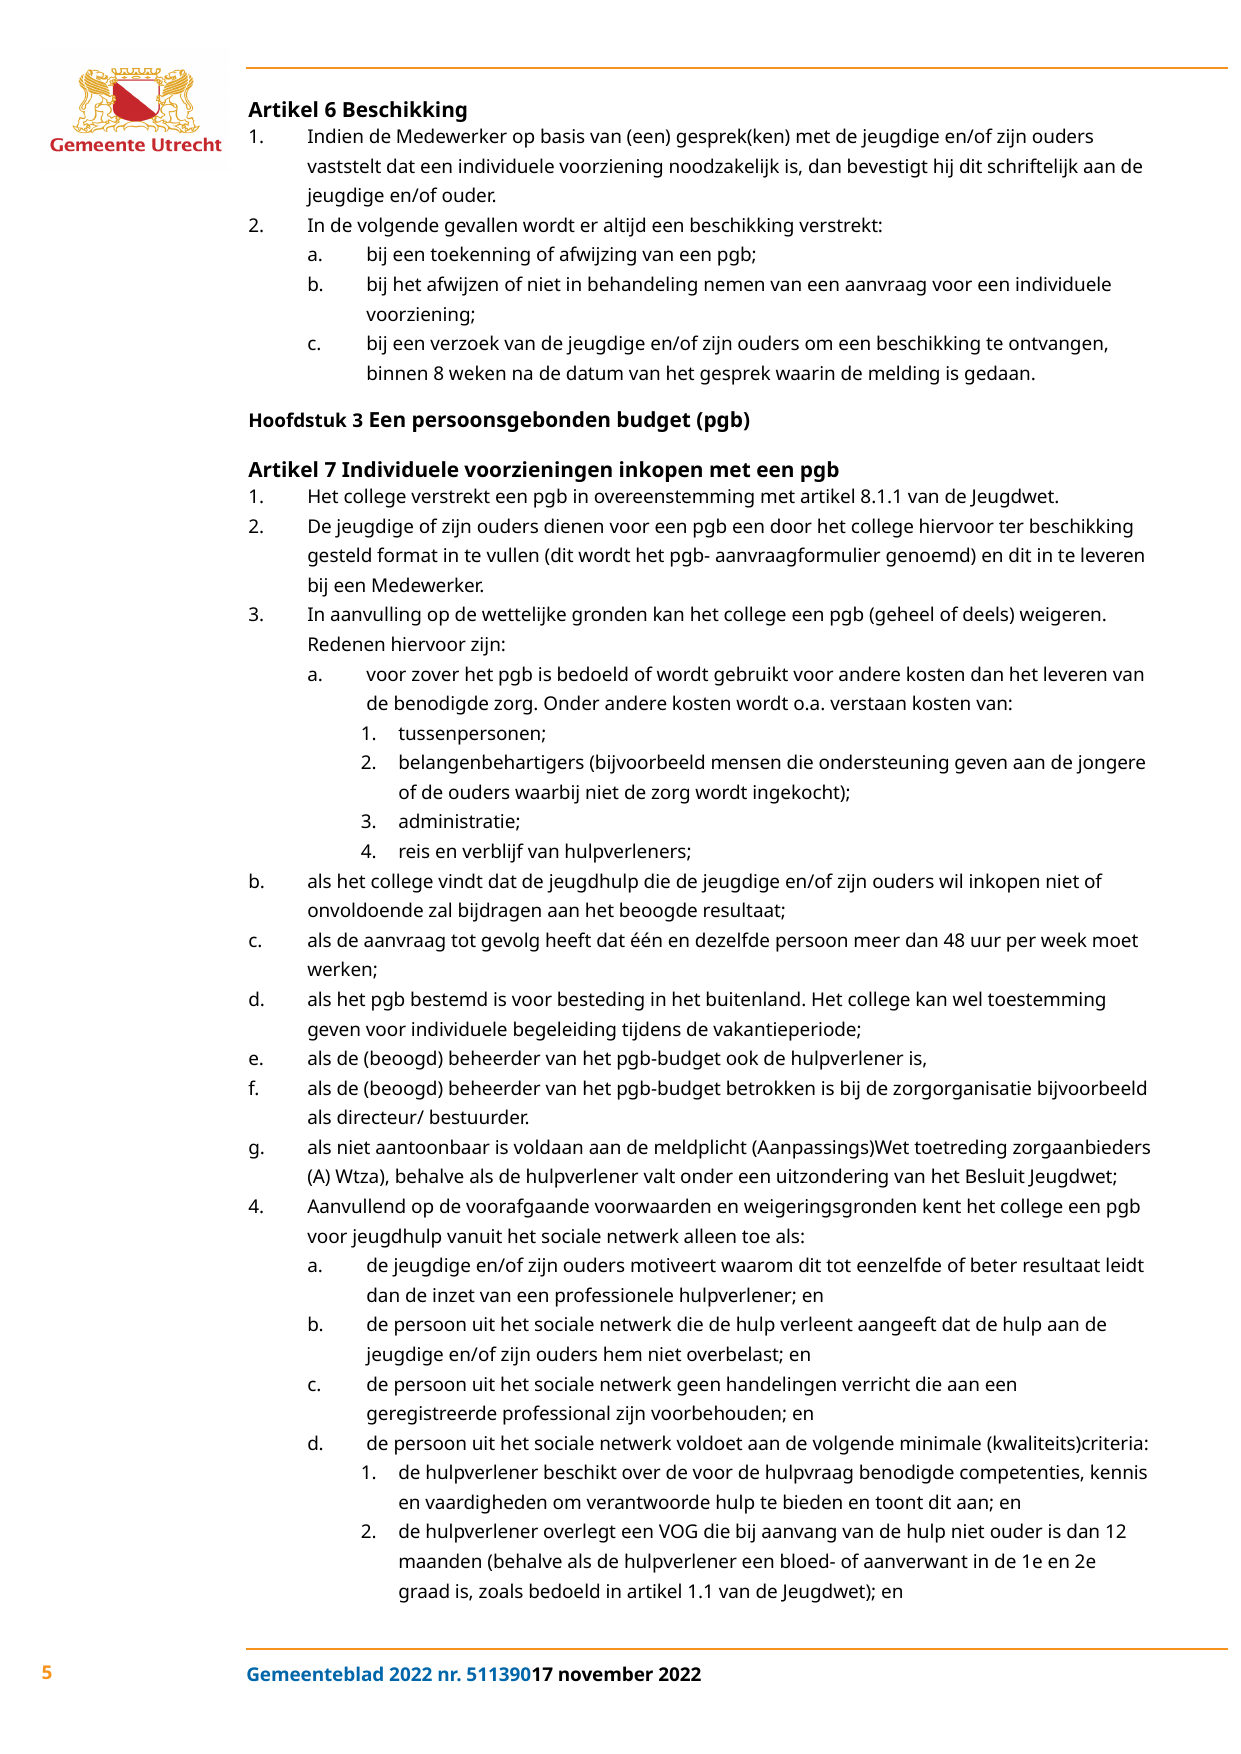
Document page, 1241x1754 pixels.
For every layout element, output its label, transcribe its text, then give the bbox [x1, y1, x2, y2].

list als niet aantoonbaar is voldaan aan de meldplicht (Aanpassings)Wet toetreding zorgaanbieders (A) Wtza), behalve als de hulpverlener valt onder een uitzondering van het Besluit Jeugdwet; [248, 1134, 1152, 1189]
list In aanvulling op de wettelijke gronden kan het college een pgb (geheel of deels) weigeren. Redenen hiervoor zijn: [248, 602, 1152, 657]
list voor zover het pgb is bedoeld of wordt gebruikt voor andere kosten dan het leveren van de benodigde zorg. Onder andere kosten wordt o.a. verstaan kosten van: [307, 661, 1152, 716]
text Artikel 6 Beschikking [248, 95, 1152, 123]
list reis en verblijf van hulpverleners; [361, 838, 1152, 864]
list De jeugdige of zijn ouders dienen voor een pgb een door het college hiervoor ter beschikking gesteld format in te vullen (dit wordt het pgb- aanvraagformulier genoemd) en dit in te leveren bij een Medewerker. [248, 513, 1152, 598]
list belangenbehartigers (bijvoorbeeld mensen die ondersteuning geven aan de jongere of de ouders waarbij niet de zorg wordt ingekocht); [361, 749, 1152, 805]
list als het college vindt dat de jeugdhulp die de jeugdige en/of zijn ouders wil inkopen niet of onvoldoende zal bijdragen aan het beoogde resultaat; [248, 868, 1152, 923]
list tussenpersonen; [361, 720, 1152, 746]
list In de volgende gevallen wordt er altijd een beschikking verstrekt: [248, 212, 1152, 238]
picture [41, 47, 231, 172]
list bij een verzoek van de jeugdige en/of zijn ouders om een beschikking te ontvangen, binnen 8 weken na de datum van het gesprek waarin de melding is gedaan. [307, 330, 1152, 386]
list de jeugdige en/of zijn ouders motiveert waarom dit tot eenzelfde of beter resultaat leidt dan de inzet van een professionele hulpverlener; en [307, 1252, 1152, 1308]
list als de (beoogd) beheerder van het pgb-budget betrokken is bij de zorgorganisatie bijvoorbeeld als directeur/ bestuurder. [248, 1075, 1152, 1130]
text Artikel 7 Individuele voorzieningen inkopen met een pgb [248, 455, 1152, 483]
list als de aanvraag tot gevolg heeft dat één en dezelfde persoon meer dan 48 uur per week moet werken; [248, 927, 1152, 982]
list als de (beoogd) beheerder van het pgb-budget ook de hulpverlener is, [248, 1045, 1152, 1071]
list als het pgb bestemd is voor besteding in het buitenland. Het college kan wel toestemming geven voor individuele begeleiding tijdens de vakantieperiode; [248, 986, 1152, 1041]
list de persoon uit het sociale netwerk geen handelingen verricht die aan een geregistreerde professional zijn voorbehouden; en [307, 1371, 1152, 1426]
list de hulpverlener beschikt over de voor de hulpvraag benodigde competenties, kennis en vaardigheden om verantwoorde hulp te bieden en toont dit aan; en [361, 1459, 1152, 1515]
list bij een toekenning of afwijzing van een pgb; [307, 242, 1152, 267]
list de persoon uit het sociale netwerk die de hulp verleent aangeeft dat de hulp aan de jeugdige en/of zijn ouders hem niet overbelast; en [307, 1312, 1152, 1367]
list Aanvullend op de voorafgaande voorwaarden en weigeringsgronden kent het college een pgb voor jeugdhulp vanuit het sociale netwerk alleen toe als: [248, 1193, 1152, 1248]
list Indien de Medewerker op basis van (een) gesprek(ken) met de jeugdige en/of zijn ouders vaststelt dat een individuele voorziening noodzakelijk is, dan bevestigt hij dit schriftelijk aan de jeugdige en/of ouder. [248, 123, 1152, 208]
list administratie; [361, 809, 1152, 834]
list Het college verstrekt een pgb in overeenstemming met artikel 8.1.1 van de Jeugdwet. [248, 483, 1152, 509]
list de hulpverlener overlegt een VOG die bij aanvang van de hulp niet ouder is dan 12 maanden (behalve als de hulpverlener een bloed- of aanverwant in de 1e en 2e graad is, zoals bedoeld in artikel 1.1 van de Jeugdwet); en [361, 1519, 1152, 1603]
list bij het afwijzen of niet in behandeling nemen van een aanvraag voor een individuele voorziening; [307, 271, 1152, 326]
list de persoon uit het sociale netwerk voldoet aan de volgende minimale (kwaliteits)criteria: [307, 1430, 1152, 1456]
text Hoofdstuk 3 Een persoonsgebonden budget (pgb) [248, 406, 1152, 434]
